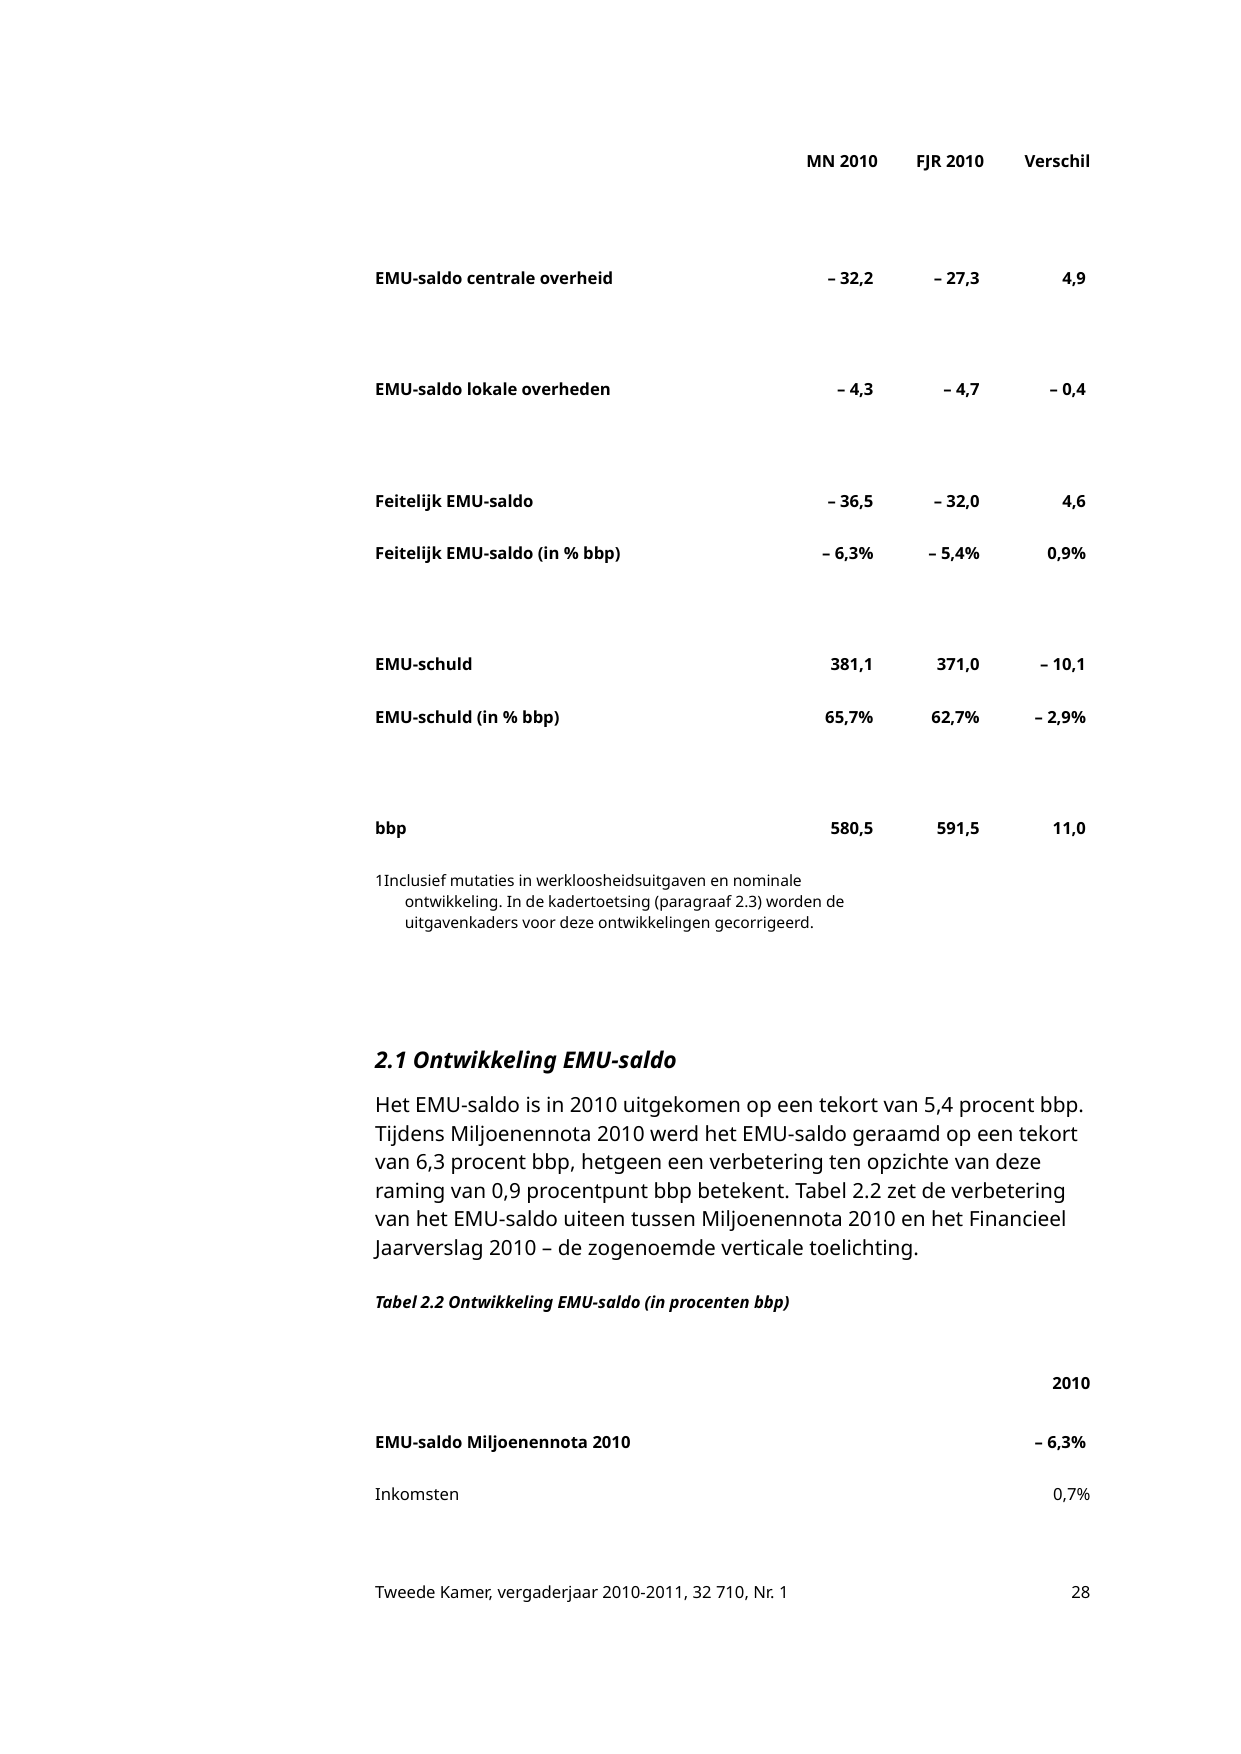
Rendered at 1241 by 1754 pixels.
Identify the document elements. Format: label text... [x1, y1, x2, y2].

table_cell – 2,9% [984, 706, 1090, 758]
table_cell – 0,4 [984, 378, 1090, 431]
table_cell [389, 209, 771, 267]
table_cell [375, 431, 389, 489]
text Het EMU-saldo is in 2010 uitgekomen op een tekort van 5,4 procent bbp. Tijdens Miljoenennota 2010 werd het EMU-saldo geraamd op een tekort van 6,3 procent bbp, hetgeen een verbetering ten opzichte van deze raming van 0,9 procentpunt bbp betekent. Tabel 2.2 zet de verbetering van het EMU-saldo uiteen tussen Miljoenennota 2010 en het Financieel Jaarverslag 2010 – de zogenoemde verticale toelichting. [375, 1091, 1090, 1261]
table_cell 381,1 [771, 653, 878, 706]
table_cell 62,7% [878, 706, 984, 758]
table_cell – 5,4% [878, 542, 984, 594]
table_cell [771, 431, 878, 489]
table_cell – 10,1 [984, 653, 1090, 706]
table_cell [389, 431, 771, 489]
table_cell bbp [375, 817, 771, 869]
table_cell [984, 431, 1090, 489]
table_cell [375, 595, 389, 653]
table_cell [984, 759, 1090, 817]
table_cell EMU-schuld [375, 653, 771, 706]
table_cell – 4,7 [878, 378, 984, 431]
table_cell – 32,0 [878, 489, 984, 542]
table_cell [375, 209, 389, 267]
table_cell – 4,3 [771, 378, 878, 431]
table_cell – 27,3 [878, 267, 984, 319]
table_cell [389, 320, 771, 378]
table_cell 371,0 [878, 653, 984, 706]
table_cell [375, 320, 389, 378]
table_cell EMU-saldo lokale overheden [375, 378, 771, 431]
table_cell 65,7% [771, 706, 878, 758]
table_header MN 2010 [771, 150, 878, 208]
subtitle 2.1 Ontwikkeling EMU-saldo [375, 1044, 1090, 1076]
table_header 2010 [941, 1372, 1090, 1430]
table_cell [984, 209, 1090, 267]
table_cell [771, 320, 878, 378]
table_cell 4,9 [984, 267, 1090, 319]
table_cell 11,0 [984, 817, 1090, 869]
table_cell [389, 595, 771, 653]
table_cell EMU-schuld (in % bbp) [375, 706, 771, 758]
table_header [375, 1372, 941, 1430]
table_cell [375, 759, 389, 817]
table_cell – 6,3% [771, 542, 878, 594]
table_cell 591,5 [878, 817, 984, 869]
table_cell [771, 209, 878, 267]
table_cell [878, 320, 984, 378]
table_header FJR 2010 [878, 150, 984, 208]
table_cell [878, 595, 984, 653]
table_cell Feitelijk EMU-saldo (in % bbp) [375, 542, 771, 594]
table_cell Inkomsten [375, 1483, 941, 1536]
table_cell 4,6 [984, 489, 1090, 542]
table_cell 1Inclusief mutaties in werkloosheidsuitgaven en nominale ontwikkeling. In de kadertoetsing (paragraaf 2.3) worden de uitgavenkaders voor deze ontwikkelingen gecorrigeerd. [375, 870, 878, 963]
table_cell [878, 209, 984, 267]
table_cell – 36,5 [771, 489, 878, 542]
text Tabel 2.2 Ontwikkeling EMU-saldo (in procenten bbp) [375, 1291, 1090, 1314]
table_cell [771, 759, 878, 817]
table_cell [878, 759, 984, 817]
table_cell EMU-saldo Miljoenennota 2010 [375, 1430, 941, 1483]
table_cell 0,9% [984, 542, 1090, 594]
table_cell [984, 595, 1090, 653]
table_header [389, 150, 771, 208]
table_header [375, 150, 389, 208]
table_cell Feitelijk EMU-saldo [375, 489, 771, 542]
table_cell 0,7% [941, 1483, 1090, 1536]
table_cell [771, 595, 878, 653]
table_cell [389, 759, 771, 817]
table_cell – 32,2 [771, 267, 878, 319]
table_cell 580,5 [771, 817, 878, 869]
table_cell [984, 320, 1090, 378]
table_cell – 6,3% [941, 1430, 1090, 1483]
table_cell EMU-saldo centrale overheid [375, 267, 771, 319]
table_cell [878, 431, 984, 489]
table_header Verschil [984, 150, 1090, 208]
